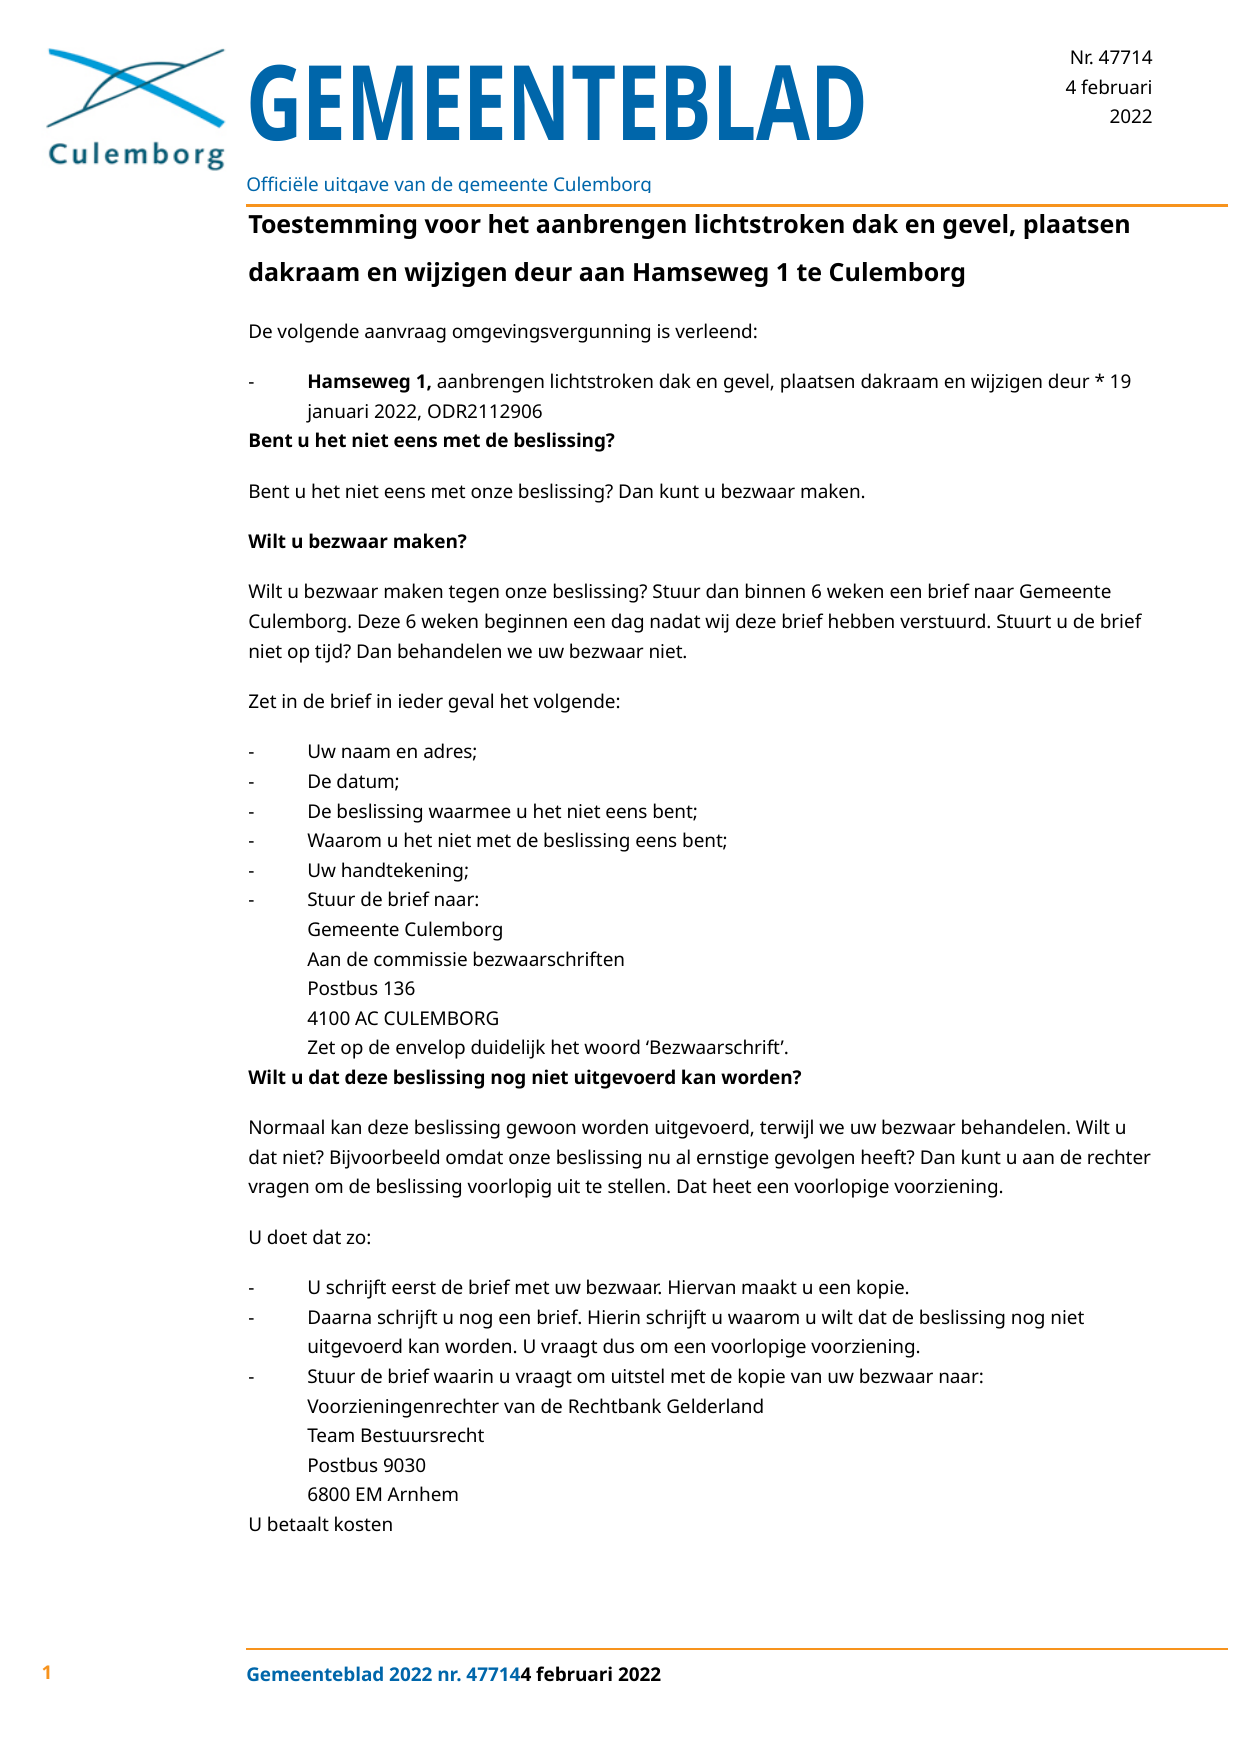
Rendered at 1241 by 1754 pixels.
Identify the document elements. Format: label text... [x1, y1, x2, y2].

text Bent u het niet eens met de beslissing? [248, 427, 1152, 453]
text Zet in de brief in ieder geval het volgende: [248, 688, 1152, 714]
list Stuur de brief waarin u vraagt om uitstel met de kopie van uw bezwaar naar: [248, 1363, 1152, 1389]
text Toestemming voor het aanbrengen lichtstroken dak en gevel, plaatsen dakraam en wijzigen deur aan Hamseweg 1 te Culemborg [248, 207, 1152, 288]
list Postbus 9030 [248, 1452, 1152, 1478]
list De datum; [248, 768, 1152, 794]
list Daarna schrijft u nog een brief. Hierin schrijft u waarom u wilt dat de beslissing nog niet uitgevoerd kan worden. U vraagt dus om een voorlopige voorziening. [248, 1304, 1152, 1359]
text U doet dat zo: [248, 1224, 1152, 1250]
list 4100 AC CULEMBORG [248, 1005, 1152, 1031]
list Waarom u het niet met de beslissing eens bent; [248, 827, 1152, 853]
list Uw handtekening; [248, 857, 1152, 883]
list Zet op de envelop duidelijk het woord ‘Bezwaarschrift’. [248, 1034, 1152, 1060]
text U betaalt kosten [248, 1511, 1152, 1537]
list De beslissing waarmee u het niet eens bent; [248, 798, 1152, 824]
list Gemeente Culemborg [248, 916, 1152, 942]
list Uw naam en adres; [248, 739, 1152, 764]
list Stuur de brief naar: [248, 887, 1152, 912]
text Wilt u bezwaar maken tegen onze beslissing? Stuur dan binnen 6 weken een brief naar Gemeente Culemborg. Deze 6 weken beginnen een dag nadat wij deze brief hebben verstuurd. Stuurt u de brief niet op tijd? Dan behandelen we uw bezwaar niet. [248, 579, 1152, 664]
list Voorzieningenrechter van de Rechtbank Gelderland [248, 1393, 1152, 1419]
picture [41, 47, 231, 172]
list Postbus 136 [248, 975, 1152, 1001]
text Bent u het niet eens met onze beslissing? Dan kunt u bezwaar maken. [248, 478, 1152, 504]
list U schrijft eerst de brief met uw bezwaar. Hiervan maakt u een kopie. [248, 1274, 1152, 1300]
text De volgende aanvraag omgevingsvergunning is verleend: [248, 318, 1152, 344]
list Hamseweg 1, aanbrengen lichtstroken dak en gevel, plaatsen dakraam en wijzigen deur * 19 januari 2022, ODR2112906 [248, 368, 1152, 424]
list Team Bestuursrecht [248, 1422, 1152, 1448]
list Aan de commissie bezwaarschriften [248, 946, 1152, 972]
text Wilt u bezwaar maken? [248, 528, 1152, 554]
text Wilt u dat deze beslissing nog niet uitgevoerd kan worden? [248, 1064, 1152, 1090]
list 6800 EM Arnhem [248, 1482, 1152, 1507]
text Normaal kan deze beslissing gewoon worden uitgevoerd, terwijl we uw bezwaar behandelen. Wilt u dat niet? Bijvoorbeeld omdat onze beslissing nu al ernstige gevolgen heeft? Dan kunt u aan de rechter vragen om de beslissing voorlopig uit te stellen. Dat heet een voorlopige voorziening. [248, 1114, 1152, 1199]
